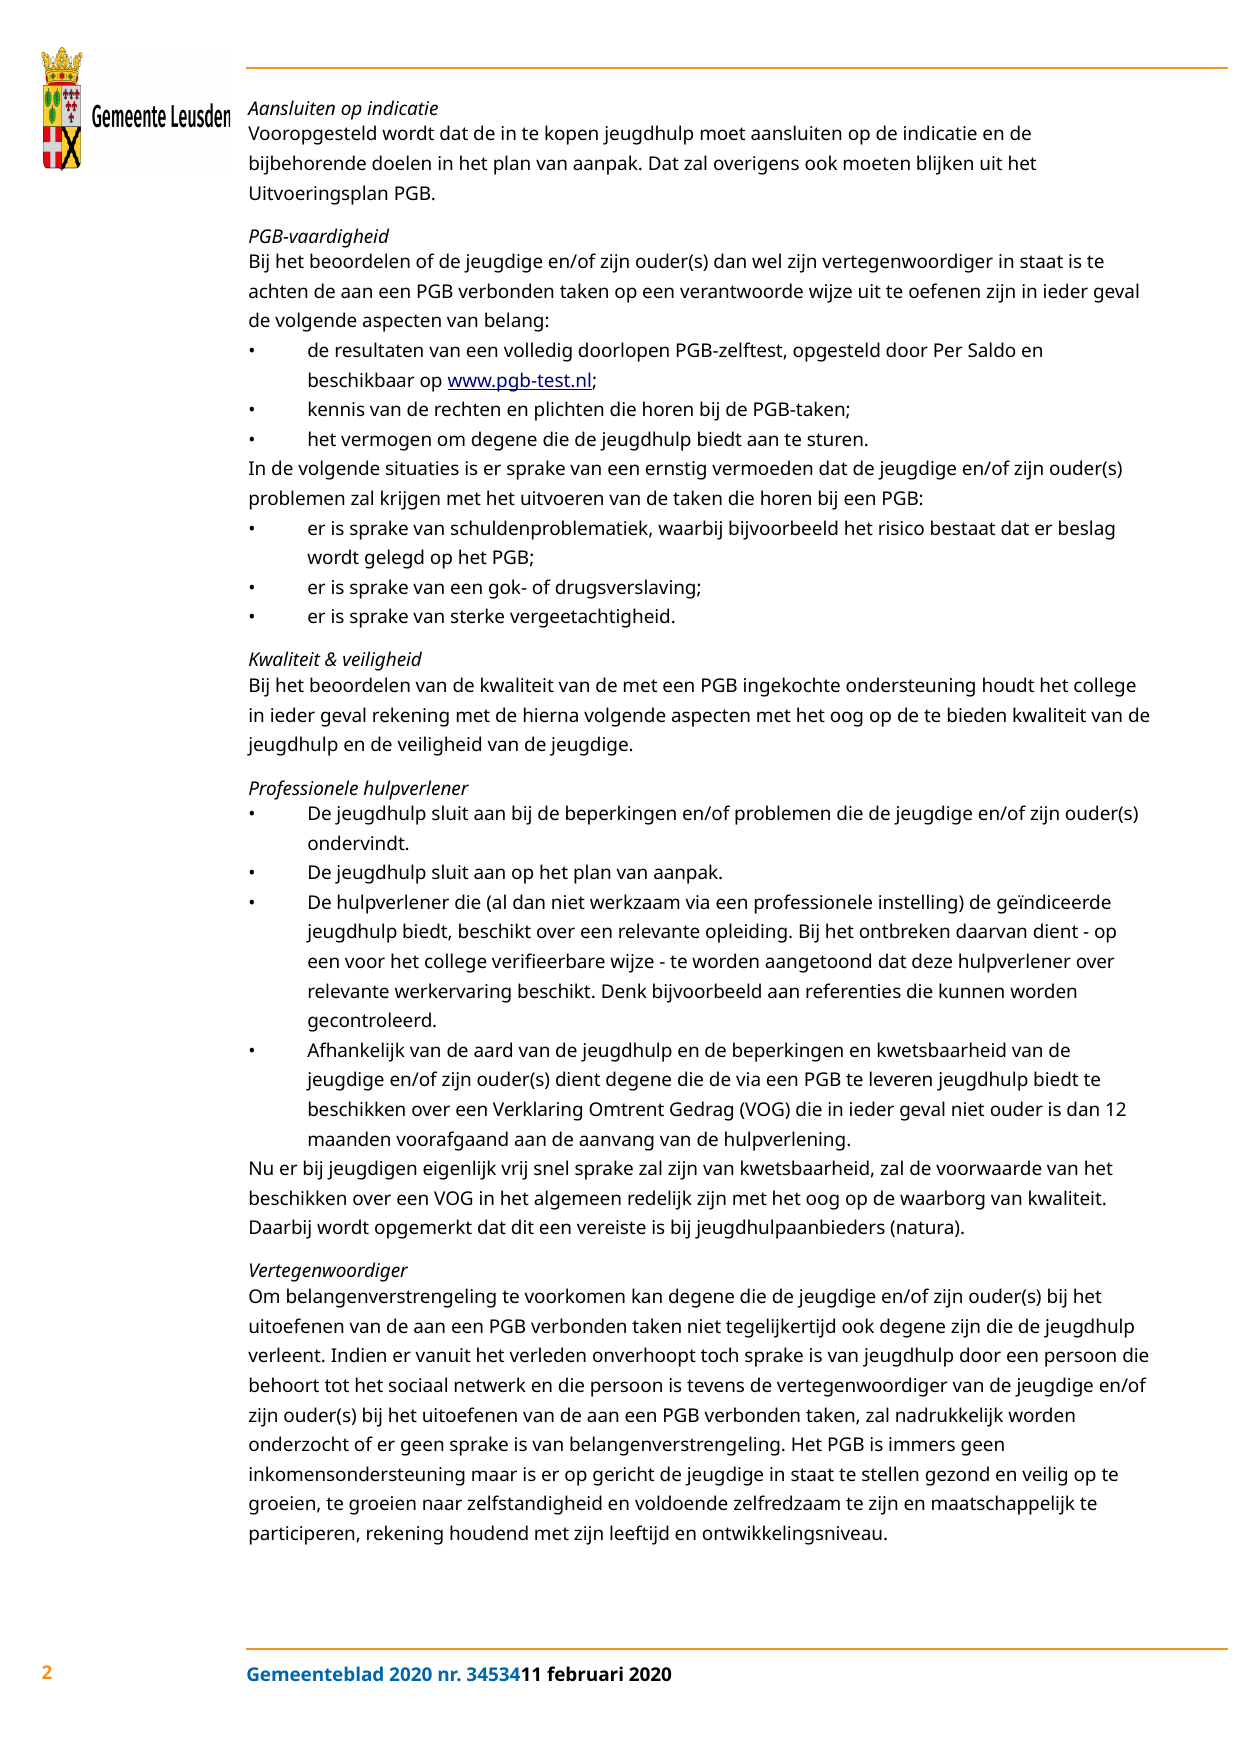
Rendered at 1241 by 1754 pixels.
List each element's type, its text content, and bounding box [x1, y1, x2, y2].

text Aansluiten op indicatie [248, 95, 1152, 121]
text In de volgende situaties is er sprake van een ernstig vermoeden dat de jeugdige en/of zijn ouder(s) problemen zal krijgen met het uitvoeren van de taken die horen bij een PGB: [248, 456, 1152, 511]
list De jeugdhulp sluit aan op het plan van aanpak. [248, 859, 1152, 885]
list kennis van de rechten en plichten die horen bij de PGB-taken; [248, 396, 1152, 422]
list de resultaten van een volledig doorlopen PGB-zelftest, opgesteld door Per Saldo en beschikbaar op www.pgb-test.nl; [248, 337, 1152, 393]
text Kwaliteit & veiligheid [248, 647, 1152, 672]
text PGB-vaardigheid [248, 223, 1152, 248]
text Vooropgesteld wordt dat de in te kopen jeugdhulp moet aansluiten op de indicatie en de bijbehorende doelen in het plan van aanpak. Dat zal overigens ook moeten blijken uit het Uitvoeringsplan PGB. [248, 121, 1152, 205]
text Professionele hulpverlener [248, 775, 1152, 800]
list Afhankelijk van de aard van de jeugdhulp en de beperkingen en kwetsbaarheid van de jeugdige en/of zijn ouder(s) dient degene die de via een PGB te leveren jeugdhulp biedt te beschikken over een Verklaring Omtrent Gedrag (VOG) die in ieder geval niet ouder is dan 12 maanden voorafgaand aan de aanvang van de hulpverlening. [248, 1037, 1152, 1152]
text Om belangenverstrengeling te voorkomen kan degene die de jeugdige en/of zijn ouder(s) bij het uitoefenen van de aan een PGB verbonden taken niet tegelijkertijd ook degene zijn die de jeugdhulp verleent. Indien er vanuit het verleden onverhoopt toch sprake is van jeugdhulp door een persoon die behoort tot het sociaal netwerk en die persoon is tevens de vertegenwoordiger van de jeugdige en/of zijn ouder(s) bij het uitoefenen van de aan een PGB verbonden taken, zal nadrukkelijk worden onderzocht of er geen sprake is van belangenverstrengeling. Het PGB is immers geen inkomensondersteuning maar is er op gericht de jeugdige in staat te stellen gezond en veilig op te groeien, te groeien naar zelfstandigheid en voldoende zelfredzaam te zijn en maatschappelijk te participeren, rekening houdend met zijn leeftijd en ontwikkelingsniveau. [248, 1283, 1152, 1546]
list het vermogen om degene die de jeugdhulp biedt aan te sturen. [248, 426, 1152, 452]
list er is sprake van schuldenproblematiek, waarbij bijvoorbeeld het risico bestaat dat er beslag wordt gelegd op het PGB; [248, 515, 1152, 570]
list De jeugdhulp sluit aan bij de beperkingen en/of problemen die de jeugdige en/of zijn ouder(s) ondervindt. [248, 800, 1152, 856]
list er is sprake van een gok- of drugsverslaving; [248, 574, 1152, 600]
list De hulpverlener die (al dan niet werkzaam via een professionele instelling) de geïndiceerde jeugdhulp biedt, beschikt over een relevante opleiding. Bij het ontbreken daarvan dient - op een voor het college verifieerbare wijze - te worden aangetoond dat deze hulpverlener over relevante werkervaring beschikt. Denk bijvoorbeeld aan referenties die kunnen worden gecontroleerd. [248, 889, 1152, 1033]
text Bij het beoordelen of de jeugdige en/of zijn ouder(s) dan wel zijn vertegenwoordiger in staat is te achten de aan een PGB verbonden taken op een verantwoorde wijze uit te oefenen zijn in ieder geval de volgende aspecten van belang: [248, 248, 1152, 333]
picture [41, 47, 231, 172]
text Vertegenwoordiger [248, 1258, 1152, 1283]
text Bij het beoordelen van de kwaliteit van de met een PGB ingekochte ondersteuning houdt het college in ieder geval rekening met de hierna volgende aspecten met het oog op de te bieden kwaliteit van de jeugdhulp en de veiligheid van de jeugdige. [248, 672, 1152, 757]
list er is sprake van sterke vergeetachtigheid. [248, 603, 1152, 629]
text Nu er bij jeugdigen eigenlijk vrij snel sprake zal zijn van kwetsbaarheid, zal de voorwaarde van het beschikken over een VOG in het algemeen redelijk zijn met het oog op de waarborg van kwaliteit. Daarbij wordt opgemerkt dat dit een vereiste is bij jeugdhulpaanbieders (natura). [248, 1155, 1152, 1240]
